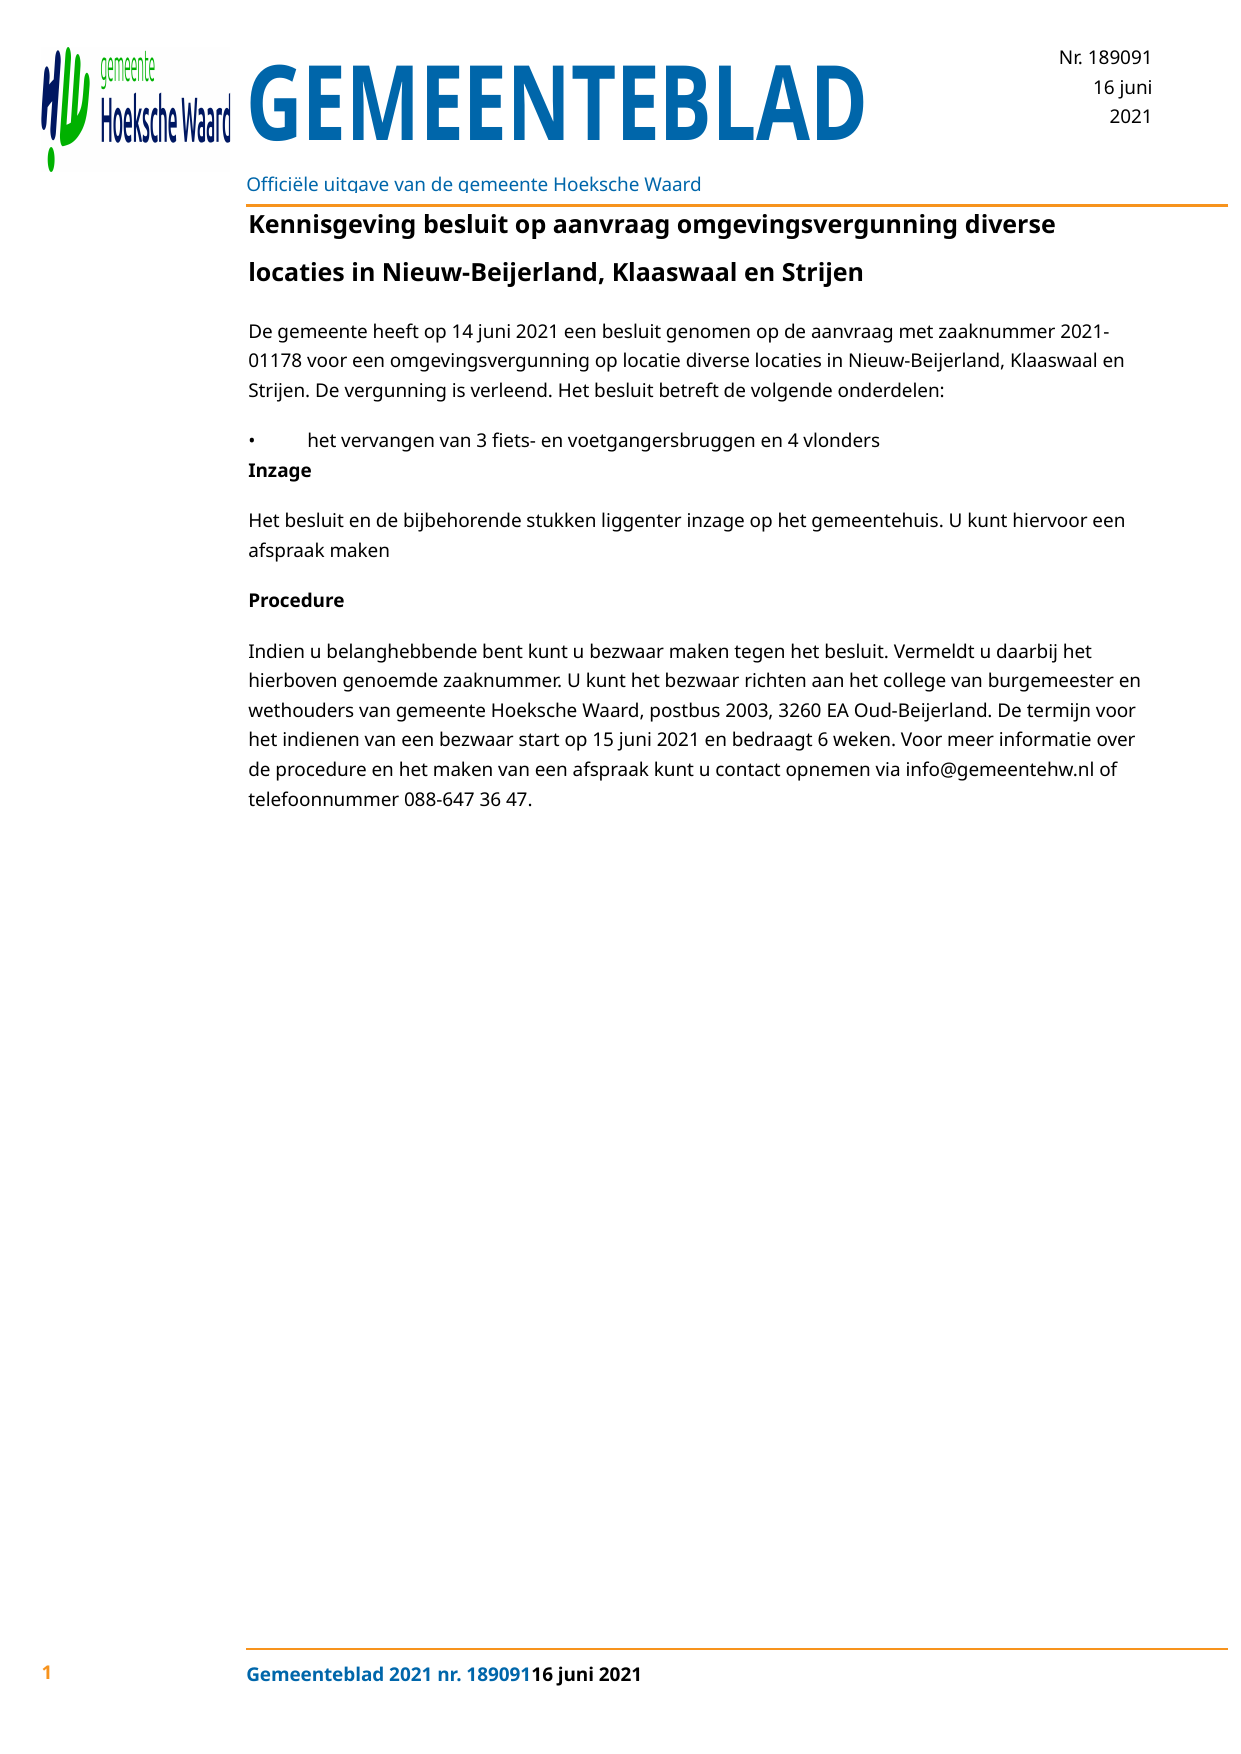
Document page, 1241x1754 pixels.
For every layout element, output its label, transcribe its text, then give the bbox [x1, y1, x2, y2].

text De gemeente heeft op 14 juni 2021 een besluit genomen op de aanvraag met zaaknummer 2021-01178 voor een omgevingsvergunning op locatie diverse locaties in Nieuw-Beijerland, Klaaswaal en Strijen. De vergunning is verleend. Het besluit betreft de volgende onderdelen: [248, 318, 1152, 403]
text Kennisgeving besluit op aanvraag omgevingsvergunning diverse locaties in Nieuw-Beijerland, Klaaswaal en Strijen [248, 207, 1152, 288]
picture [41, 47, 231, 172]
text Het besluit en de bijbehorende stukken liggenter inzage op het gemeentehuis. U kunt hiervoor een afspraak maken [248, 507, 1152, 563]
text Indien u belanghebbende bent kunt u bezwaar maken tegen het besluit. Vermeldt u daarbij het hierboven genoemde zaaknummer. U kunt het bezwaar richten aan het college van burgemeester en wethouders van gemeente Hoeksche Waard, postbus 2003, 3260 EA Oud-Beijerland. De termijn voor het indienen van een bezwaar start op 15 juni 2021 en bedraagt 6 weken. Voor meer informatie over de procedure en het maken van een afspraak kunt u contact opnemen via info@gemeentehw.nl of telefoonnummer 088-647 36 47. [248, 638, 1152, 812]
list het vervangen van 3 fiets- en voetgangersbruggen en 4 vlonders [248, 427, 1152, 453]
text Inzage [248, 457, 1152, 483]
text Procedure [248, 587, 1152, 613]
